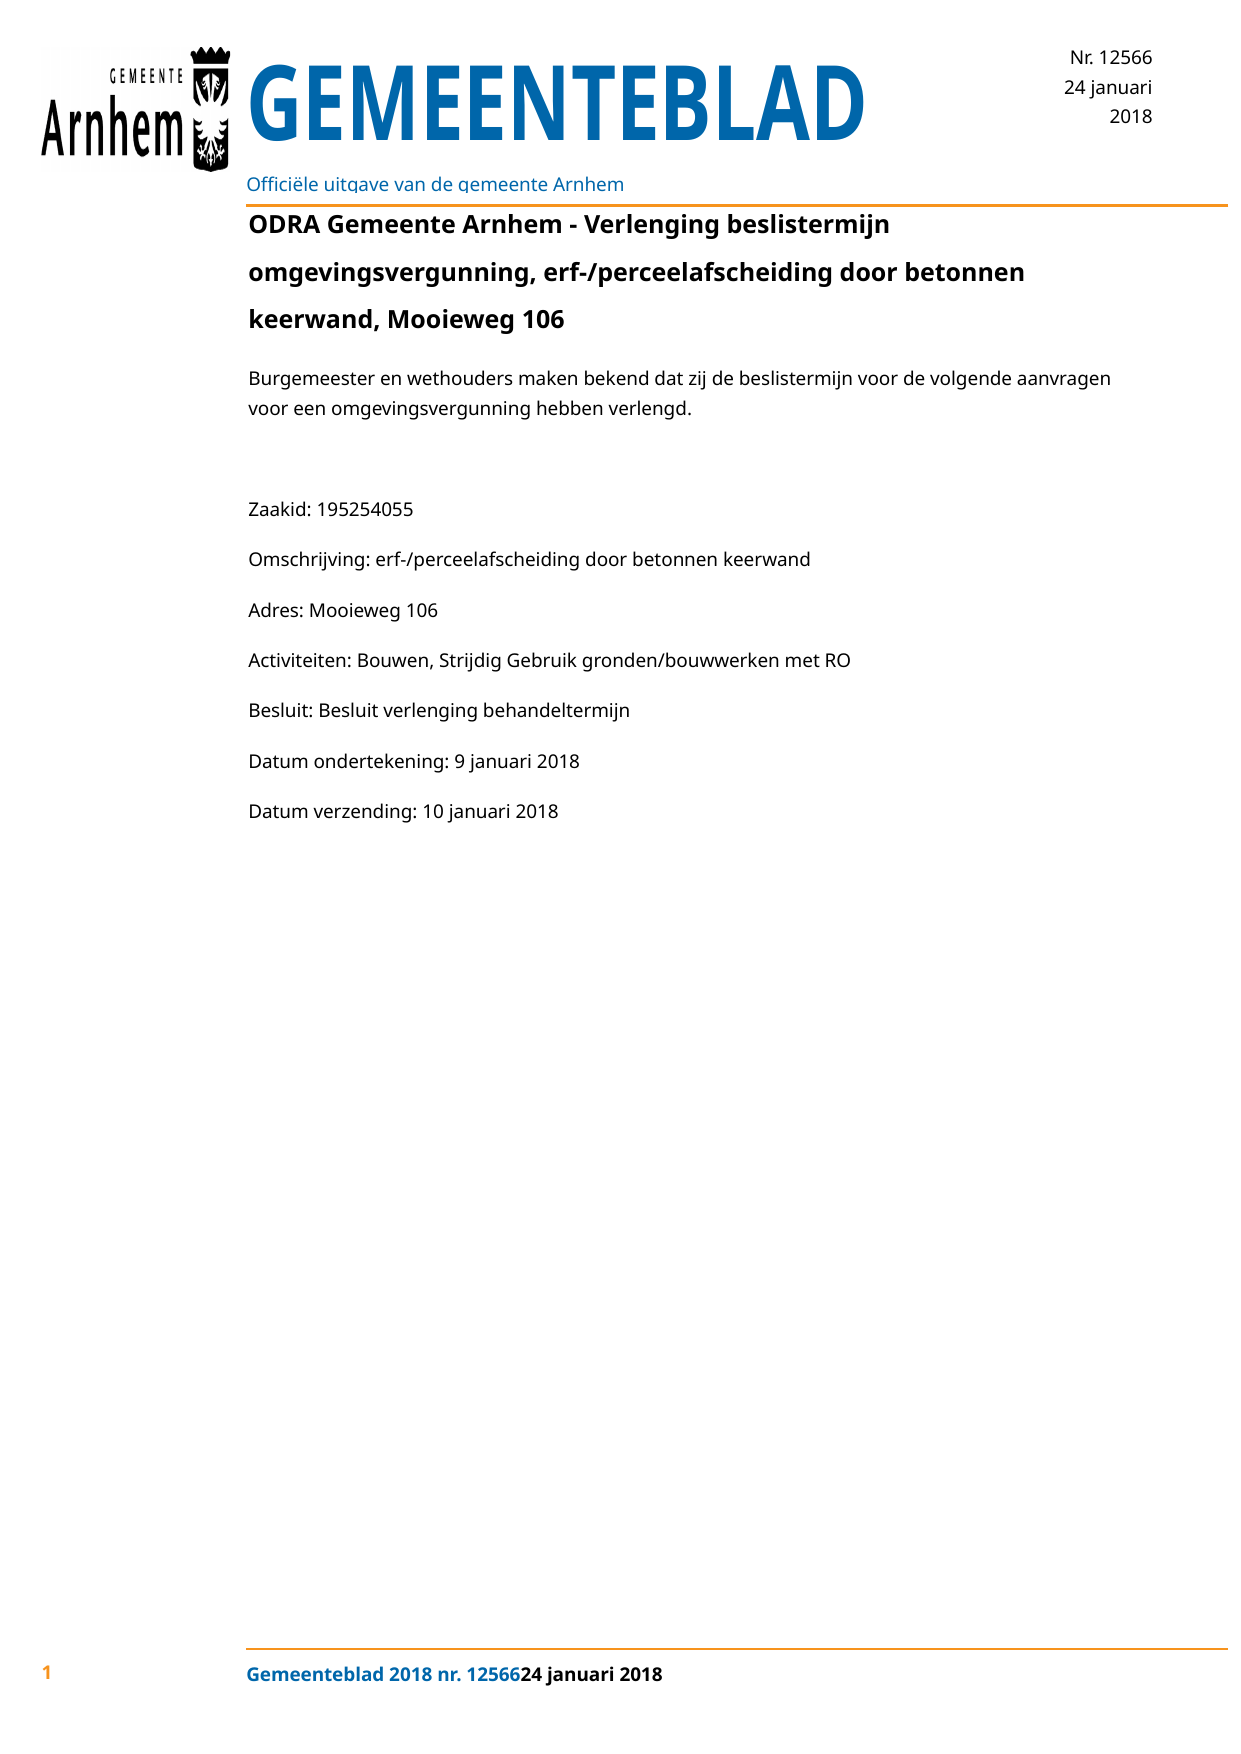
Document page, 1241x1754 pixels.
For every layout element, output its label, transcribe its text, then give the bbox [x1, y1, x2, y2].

text Burgemeester en wethouders maken bekend dat zij de beslistermijn voor de volgende aanvragen voor een omgevingsvergunning hebben verlengd. [248, 366, 1152, 421]
text Adres: Mooieweg 106 [248, 597, 1152, 622]
text Zaakid: 195254055 [248, 496, 1152, 522]
text Besluit: Besluit verlenging behandeltermijn [248, 698, 1152, 723]
text Activiteiten: Bouwen, Strijdig Gebruik gronden/bouwwerken met RO [248, 647, 1152, 673]
text Datum ondertekening: 9 januari 2018 [248, 748, 1152, 774]
text ODRA Gemeente Arnhem - Verlenging beslistermijn omgevingsvergunning, erf-/perceelafscheiding door betonnen keerwand, Mooieweg 106 [248, 207, 1152, 336]
text Omschrijving: erf-/perceelafscheiding door betonnen keerwand [248, 546, 1152, 572]
text Datum verzending: 10 januari 2018 [248, 798, 1152, 824]
picture [41, 47, 231, 172]
